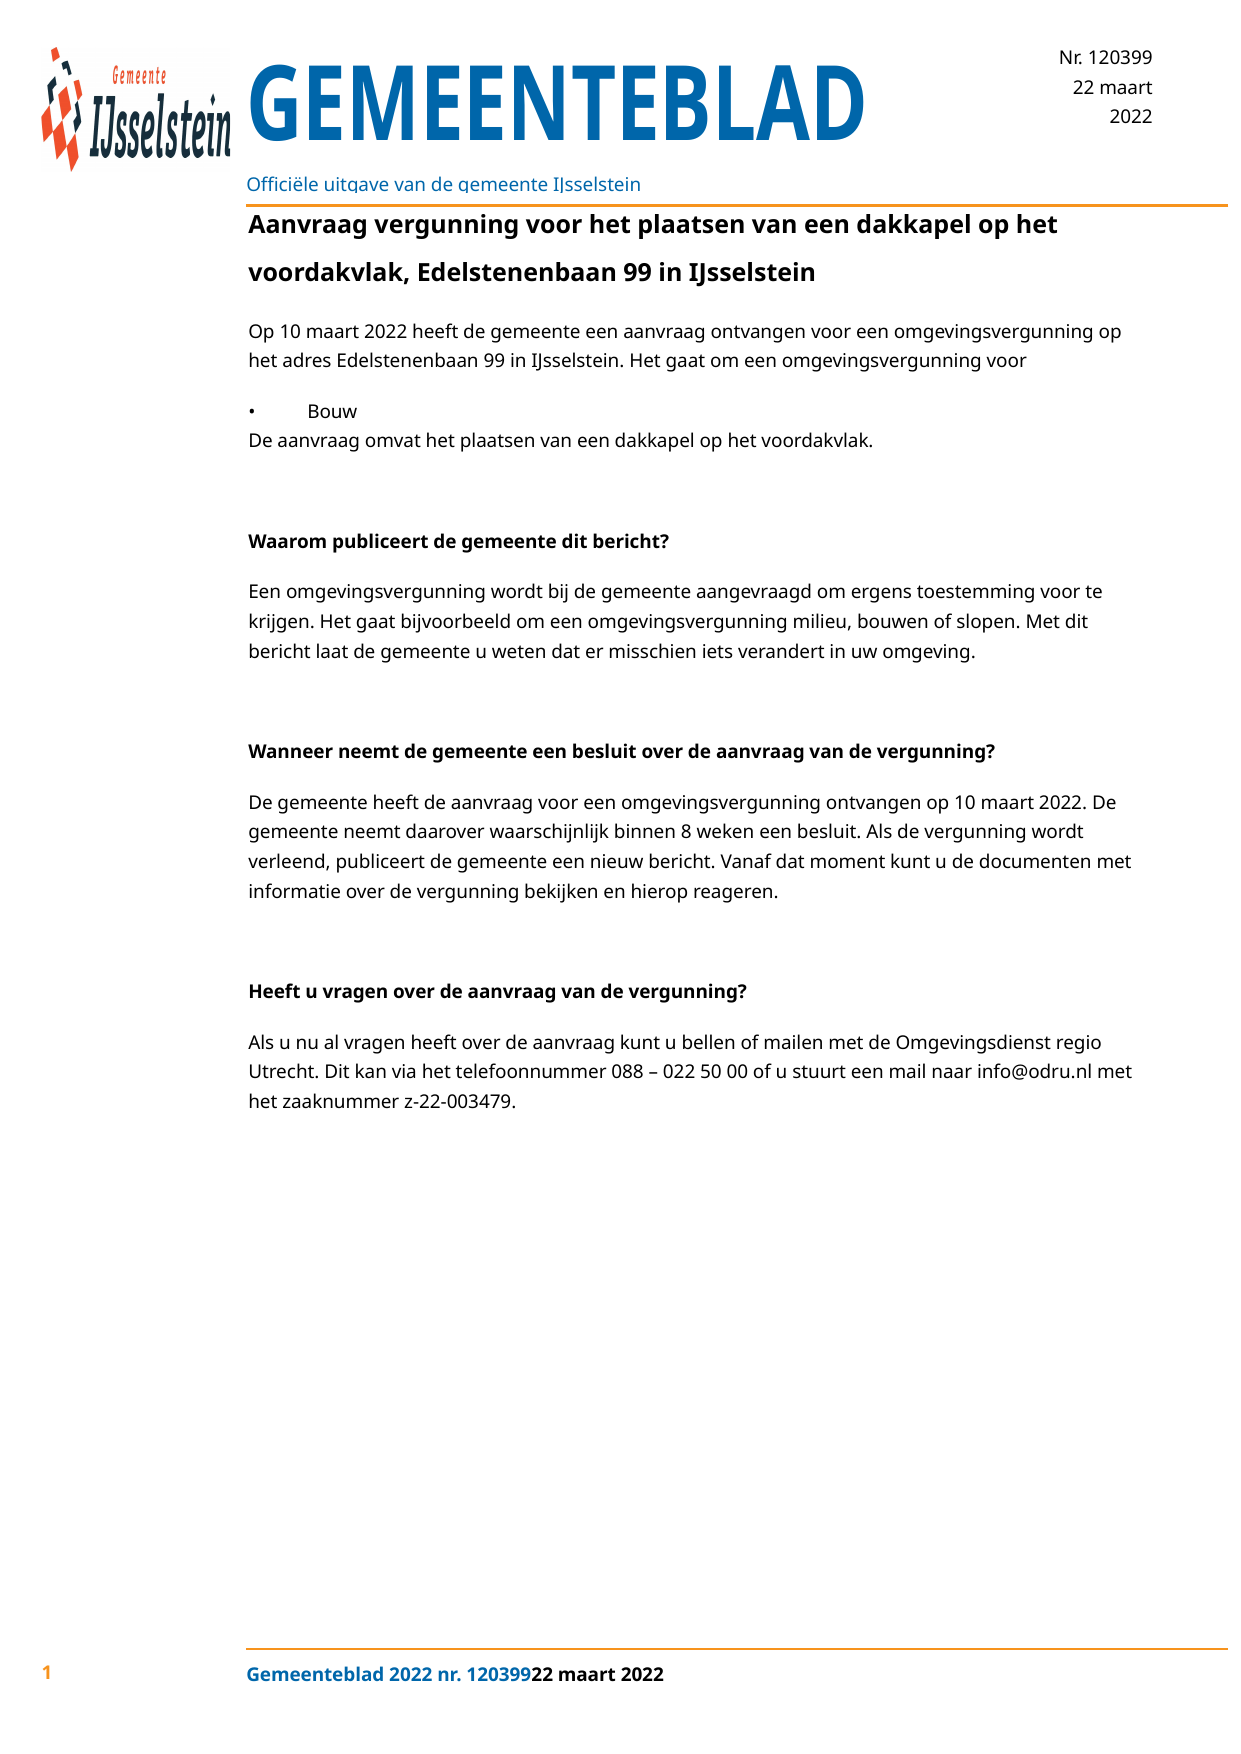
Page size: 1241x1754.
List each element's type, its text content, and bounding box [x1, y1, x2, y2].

text Een omgevingsvergunning wordt bij de gemeente aangevraagd om ergens toestemming voor te krijgen. Het gaat bijvoorbeeld om een omgevingsvergunning milieu, bouwen of slopen. Met dit bericht laat de gemeente u weten dat er misschien iets verandert in uw omgeving. [248, 579, 1152, 664]
text Waarom publiceert de gemeente dit bericht? [248, 528, 1152, 554]
text De gemeente heeft de aanvraag voor een omgevingsvergunning ontvangen op 10 maart 2022. De gemeente neemt daarover waarschijnlijk binnen 8 weken een besluit. Als de vergunning wordt verleend, publiceert de gemeente een nieuw bericht. Vanaf dat moment kunt u de documenten met informatie over de vergunning bekijken en hierop reageren. [248, 789, 1152, 904]
text Als u nu al vragen heeft over de aanvraag kunt u bellen of mailen met de Omgevingsdienst regio Utrecht. Dit kan via het telefoonnummer 088 – 022 50 00 of u stuurt een mail naar info@odru.nl met het zaaknummer z-22-003479. [248, 1029, 1152, 1114]
picture [41, 47, 231, 172]
text Heeft u vragen over de aanvraag van de vergunning? [248, 979, 1152, 1004]
text Aanvraag vergunning voor het plaatsen van een dakkapel op het voordakvlak, Edelstenenbaan 99 in IJsselstein [248, 207, 1152, 288]
text De aanvraag omvat het plaatsen van een dakkapel op het voordakvlak. [248, 427, 1152, 453]
list Bouw [248, 398, 1152, 424]
text Wanneer neemt de gemeente een besluit over de aanvraag van de vergunning? [248, 739, 1152, 764]
text Op 10 maart 2022 heeft de gemeente een aanvraag ontvangen voor een omgevingsvergunning op het adres Edelstenenbaan 99 in IJsselstein. Het gaat om een omgevingsvergunning voor [248, 318, 1152, 373]
